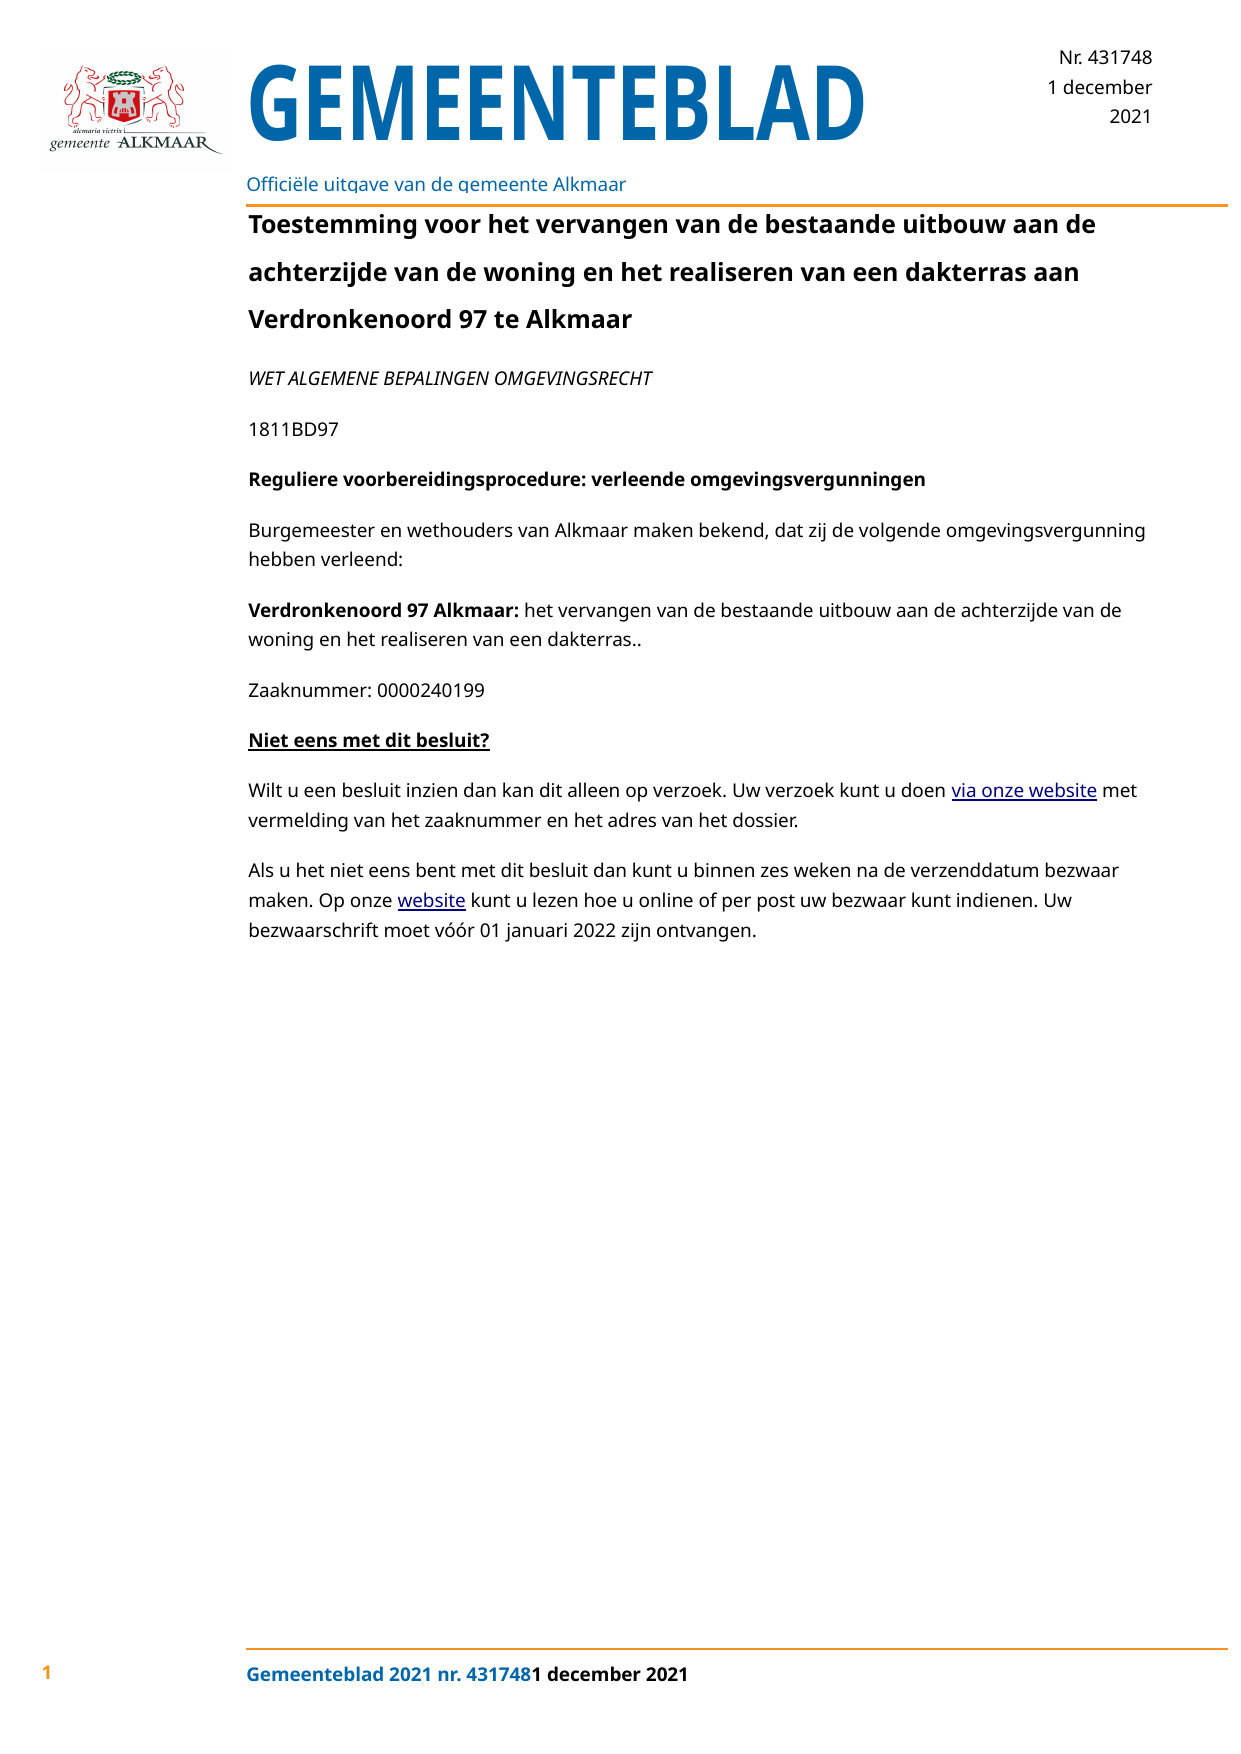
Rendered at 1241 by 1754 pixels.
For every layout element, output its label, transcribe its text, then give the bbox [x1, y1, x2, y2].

text Zaaknummer: 0000240199 [248, 677, 1152, 702]
text Niet eens met dit besluit? [248, 727, 1152, 753]
text Burgemeester en wethouders van Alkmaar maken bekend, dat zij de volgende omgevingsvergunning hebben verleend: [248, 517, 1152, 572]
text 1811BD97 [248, 416, 1152, 442]
text WET ALGEMENE BEPALINGEN OMGEVINGSRECHT [248, 366, 1152, 391]
text Toestemming voor het vervangen van de bestaande uitbouw aan de achterzijde van de woning en het realiseren van een dakterras aan Verdronkenoord 97 te Alkmaar [248, 207, 1152, 336]
text Verdronkenoord 97 Alkmaar: het vervangen van de bestaande uitbouw aan de achterzijde van de woning en het realiseren van een dakterras.. [248, 597, 1152, 652]
text Als u het niet eens bent met dit besluit dan kunt u binnen zes weken na de verzenddatum bezwaar maken. Op onze website kunt u lezen hoe u online of per post uw bezwaar kunt indienen. Uw bezwaarschrift moet vóór 01 januari 2022 zijn ontvangen. [248, 858, 1152, 942]
text Wilt u een besluit inzien dan kan dit alleen op verzoek. Uw verzoek kunt u doen via onze website met vermelding van het zaaknummer en het adres van het dossier. [248, 778, 1152, 833]
text Reguliere voorbereidingsprocedure: verleende omgevingsvergunningen [248, 466, 1152, 492]
picture [41, 47, 231, 172]
